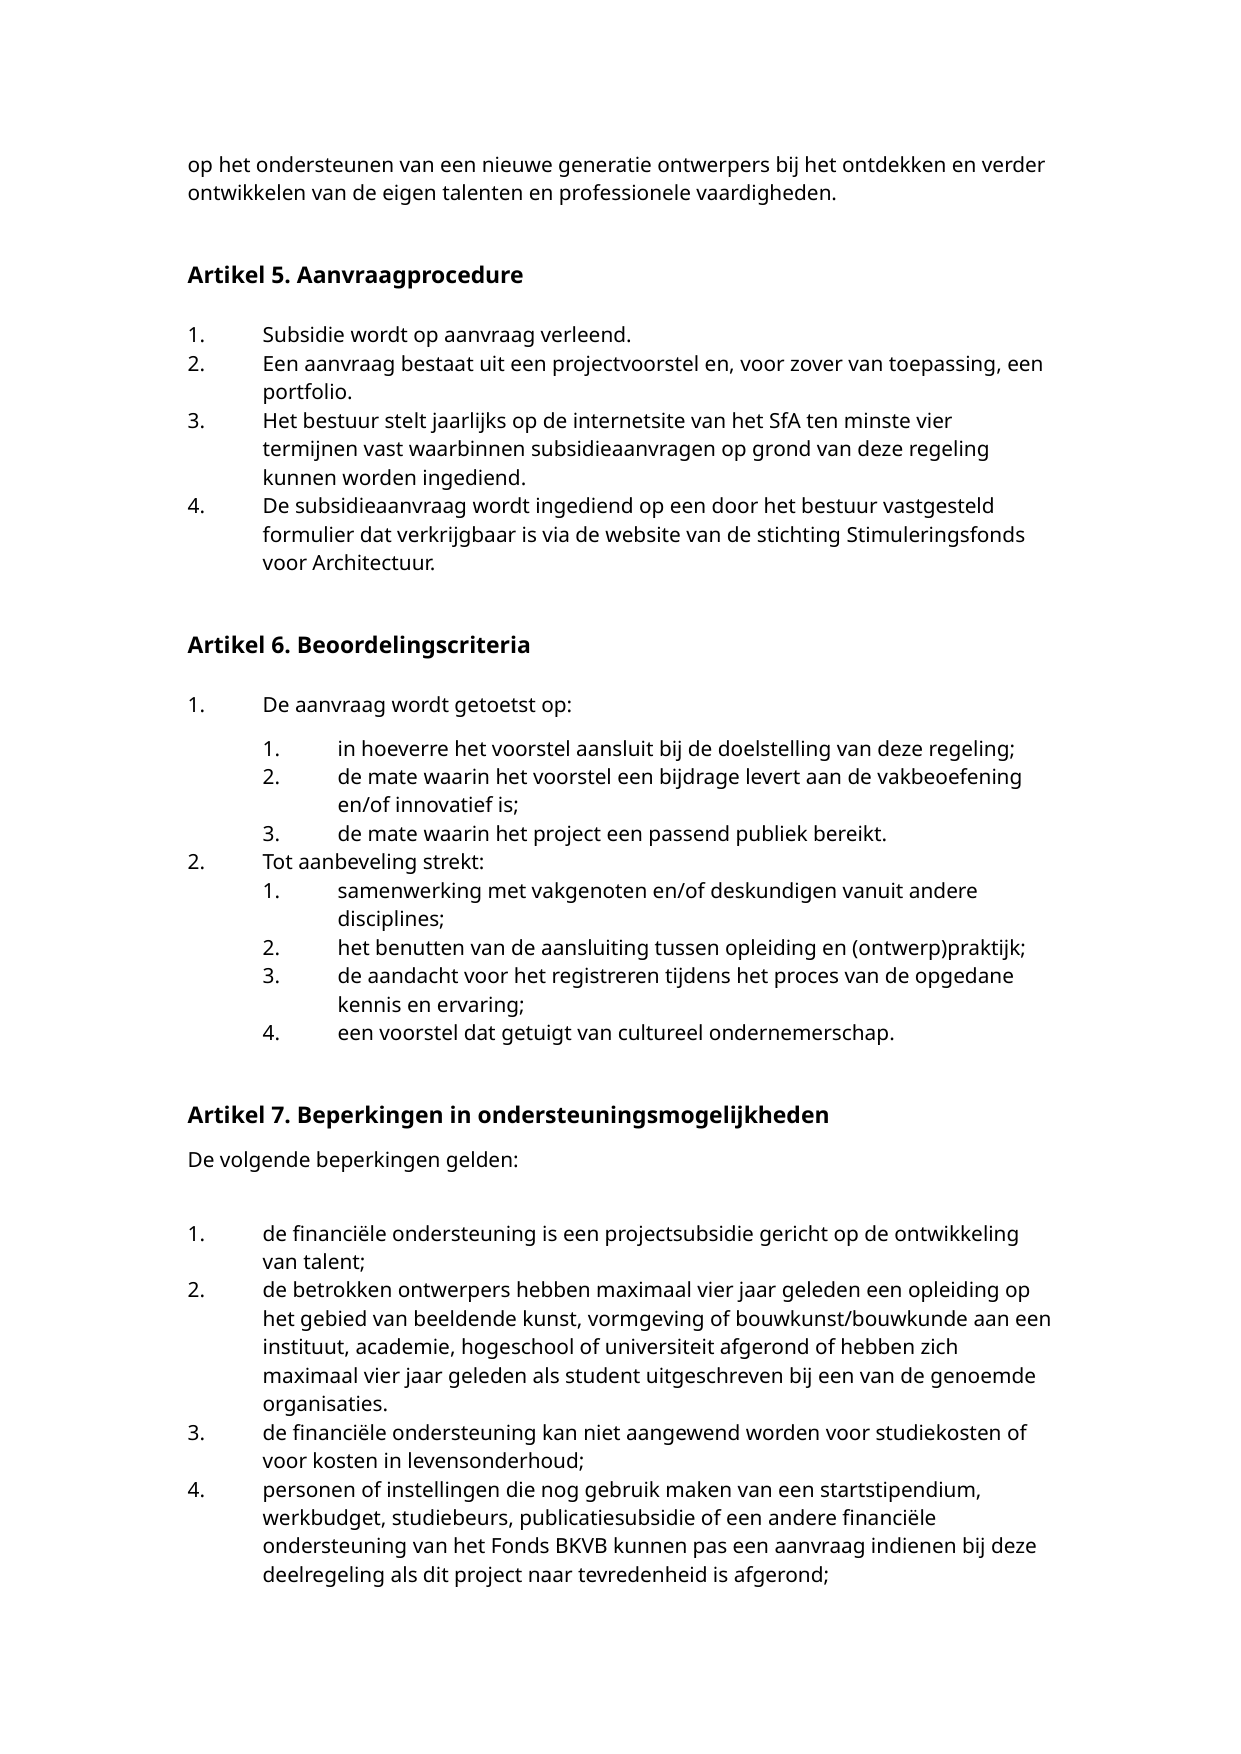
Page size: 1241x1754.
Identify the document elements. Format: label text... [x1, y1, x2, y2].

list de mate waarin het voorstel een bijdrage levert aan de vakbeoefening en/of innovatief is; [262, 762, 1053, 819]
list Tot aanbeveling strekt: [187, 847, 1053, 876]
subtitle Artikel 6. Beoordelingscriteria [187, 629, 1053, 660]
text De volgende beperkingen gelden: [187, 1145, 1053, 1174]
list de financiële ondersteuning is een projectsubsidie gericht op de ontwikkeling van talent; [187, 1219, 1053, 1276]
list personen of instellingen die nog gebruik maken van een startstipendium, werkbudget, studiebeurs, publicatiesubsidie of een andere financiële ondersteuning van het Fonds BKVB kunnen pas een aanvraag indienen bij deze deelregeling als dit project naar tevredenheid is afgerond; [187, 1475, 1053, 1588]
list de betrokken ontwerpers hebben maximaal vier jaar geleden een opleiding op het gebied van beeldende kunst, vormgeving of bouwkunst/bouwkunde aan een instituut, academie, hogeschool of universiteit afgerond of hebben zich maximaal vier jaar geleden als student uitgeschreven bij een van de genoemde organisaties. [187, 1276, 1053, 1418]
text op het ondersteunen van een nieuwe generatie ontwerpers bij het ontdekken en verder ontwikkelen van de eigen talenten en professionele vaardigheden. [187, 150, 1053, 207]
list het benutten van de aansluiting tussen opleiding en (ontwerp)praktijk; [262, 933, 1053, 961]
list samenwerking met vakgenoten en/of deskundigen vanuit andere disciplines; [262, 876, 1053, 933]
list in hoeverre het voorstel aansluit bij de doelstelling van deze regeling; [262, 734, 1053, 762]
list de mate waarin het project een passend publiek bereikt. [262, 819, 1053, 847]
list de financiële ondersteuning kan niet aangewend worden voor studiekosten of voor kosten in levensonderhoud; [187, 1418, 1053, 1475]
list De subsidieaanvraag wordt ingediend op een door het bestuur vastgesteld formulier dat verkrijgbaar is via de website van de stichting Stimuleringsfonds voor Architectuur. [187, 491, 1053, 577]
list de aandacht voor het registreren tijdens het proces van de opgedane kennis en ervaring; [262, 961, 1053, 1018]
list Subsidie wordt op aanvraag verleend. [187, 321, 1053, 349]
list een voorstel dat getuigt van cultureel ondernemerschap. [262, 1018, 1053, 1047]
subtitle Artikel 7. Beperkingen in ondersteuningsmogelijkheden [187, 1099, 1053, 1130]
list Een aanvraag bestaat uit een projectvoorstel en, voor zover van toepassing, een portfolio. [187, 349, 1053, 406]
subtitle Artikel 5. Aanvraagprocedure [187, 259, 1053, 291]
list De aanvraag wordt getoetst op: [187, 690, 1053, 719]
list Het bestuur stelt jaarlijks op de internetsite van het SfA ten minste vier termijnen vast waarbinnen subsidieaanvragen op grond van deze regeling kunnen worden ingediend. [187, 406, 1053, 491]
